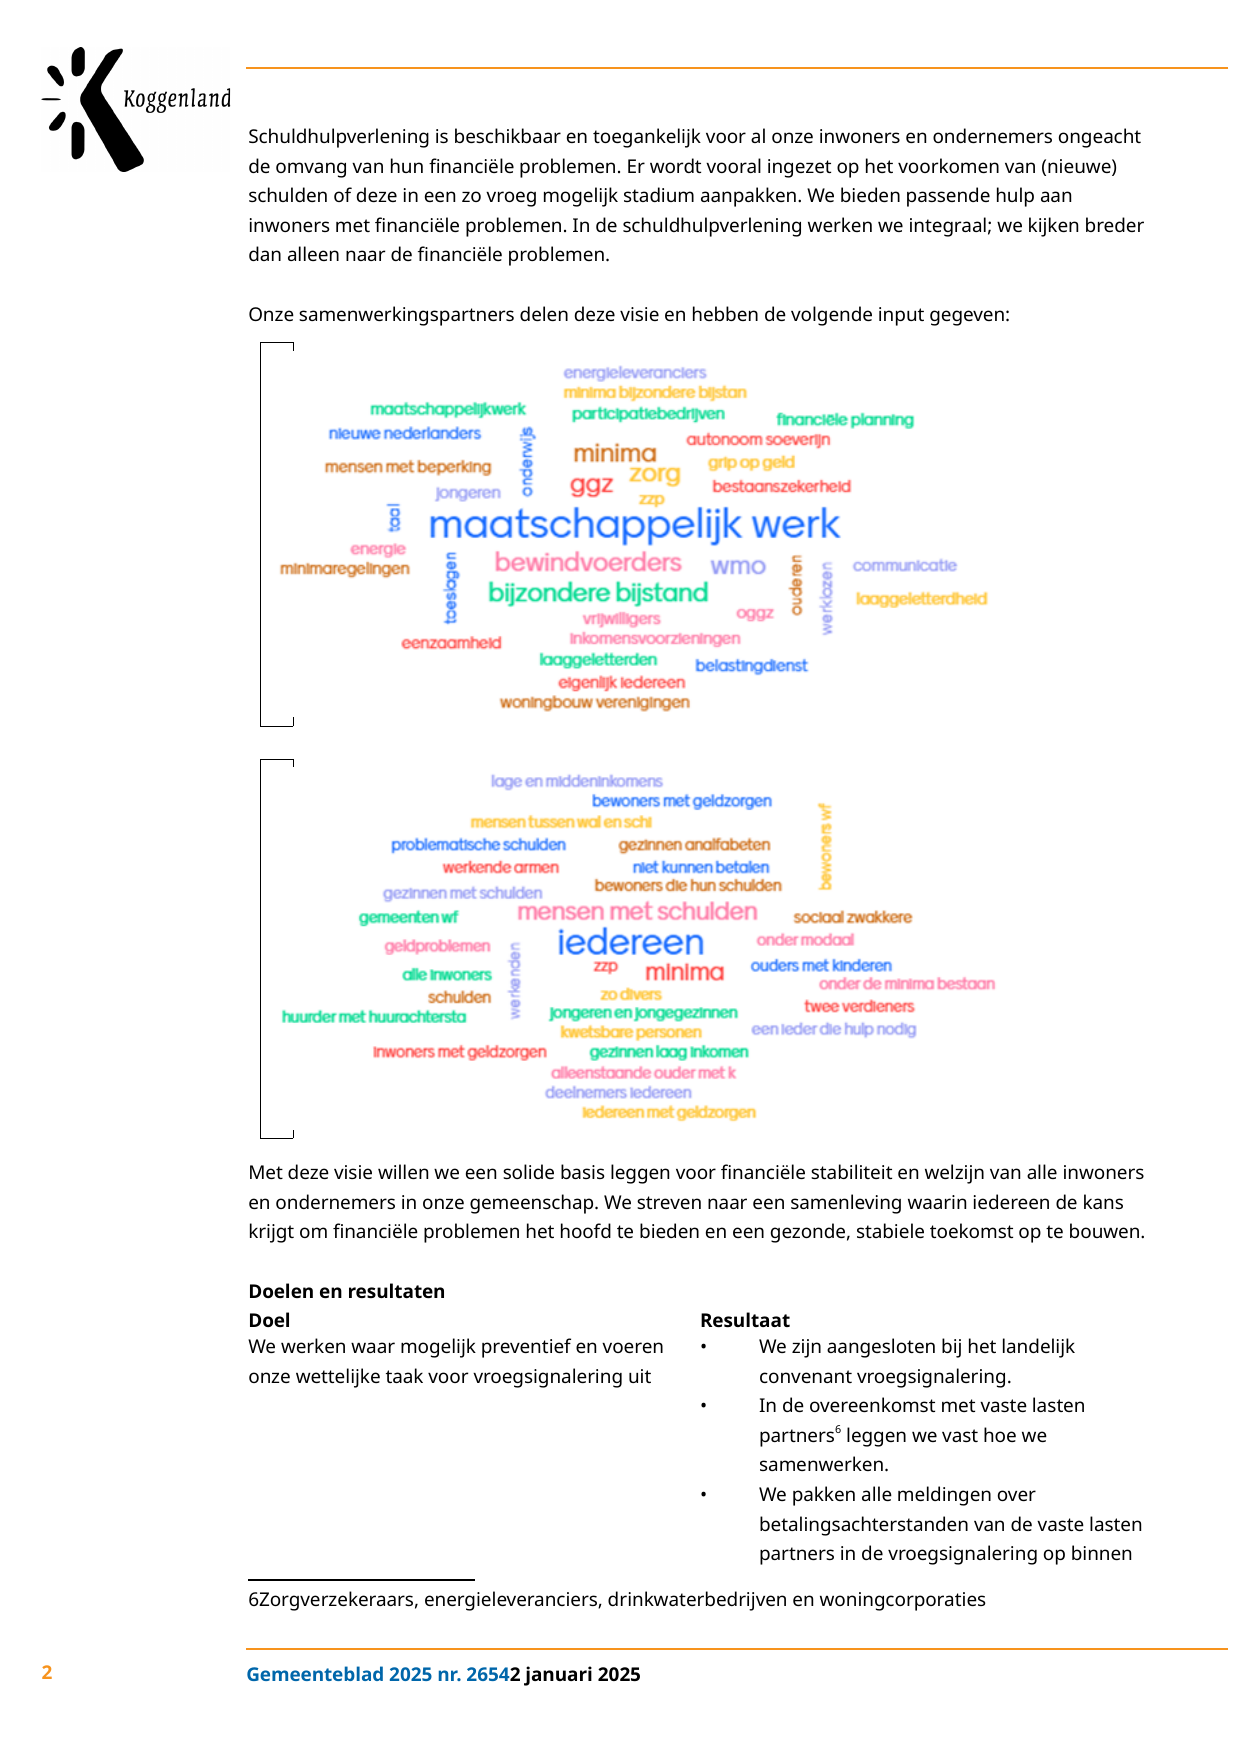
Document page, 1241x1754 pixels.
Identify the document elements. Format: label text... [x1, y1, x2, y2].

picture [268, 767, 1008, 1130]
text Schuldhulpverlening is beschikbaar en toegankelijk voor al onze inwoners en ondernemers ongeacht de omvang van hun financiële problemen. Er wordt vooral ingezet op het voorkomen van (nieuwe) schulden of deze in een zo vroeg mogelijk stadium aanpakken. We bieden passende hulp aan inwoners met financiële problemen. In de schuldhulpverlening werken we integraal; we kijken breder dan alleen naar de financiële problemen. [248, 123, 1152, 267]
text Doelen en resultaten [248, 1278, 1152, 1304]
picture [41, 47, 231, 172]
text Onze samenwerkingspartners delen deze visie en hebben de volgende input gegeven: [248, 301, 1152, 326]
table_header Resultaat [700, 1308, 1152, 1333]
table_cell We zijn aangesloten bij het landelijk convenant vroegsignalering. In de overeenkomst met vaste lasten partners leggen we vast hoe we samenwerken. We pakken alle meldingen over betalingsachterstanden van de vaste lasten partners in de vroegsignalering op binnen [700, 1333, 1152, 1566]
table_cell We werken waar mogelijk preventief en voeren onze wettelijke taak voor vroegsignalering uit [248, 1333, 700, 1566]
text Met deze visie willen we een solide basis leggen voor financiële stabiliteit en welzijn van alle inwoners en ondernemers in onze gemeenschap. We streven naar een samenleving waarin iedereen de kans krijgt om financiële problemen het hoofd te bieden en een gezonde, stabiele toekomst op te bouwen. [248, 1159, 1152, 1244]
picture [268, 351, 1008, 717]
table_header Doel [248, 1308, 700, 1333]
